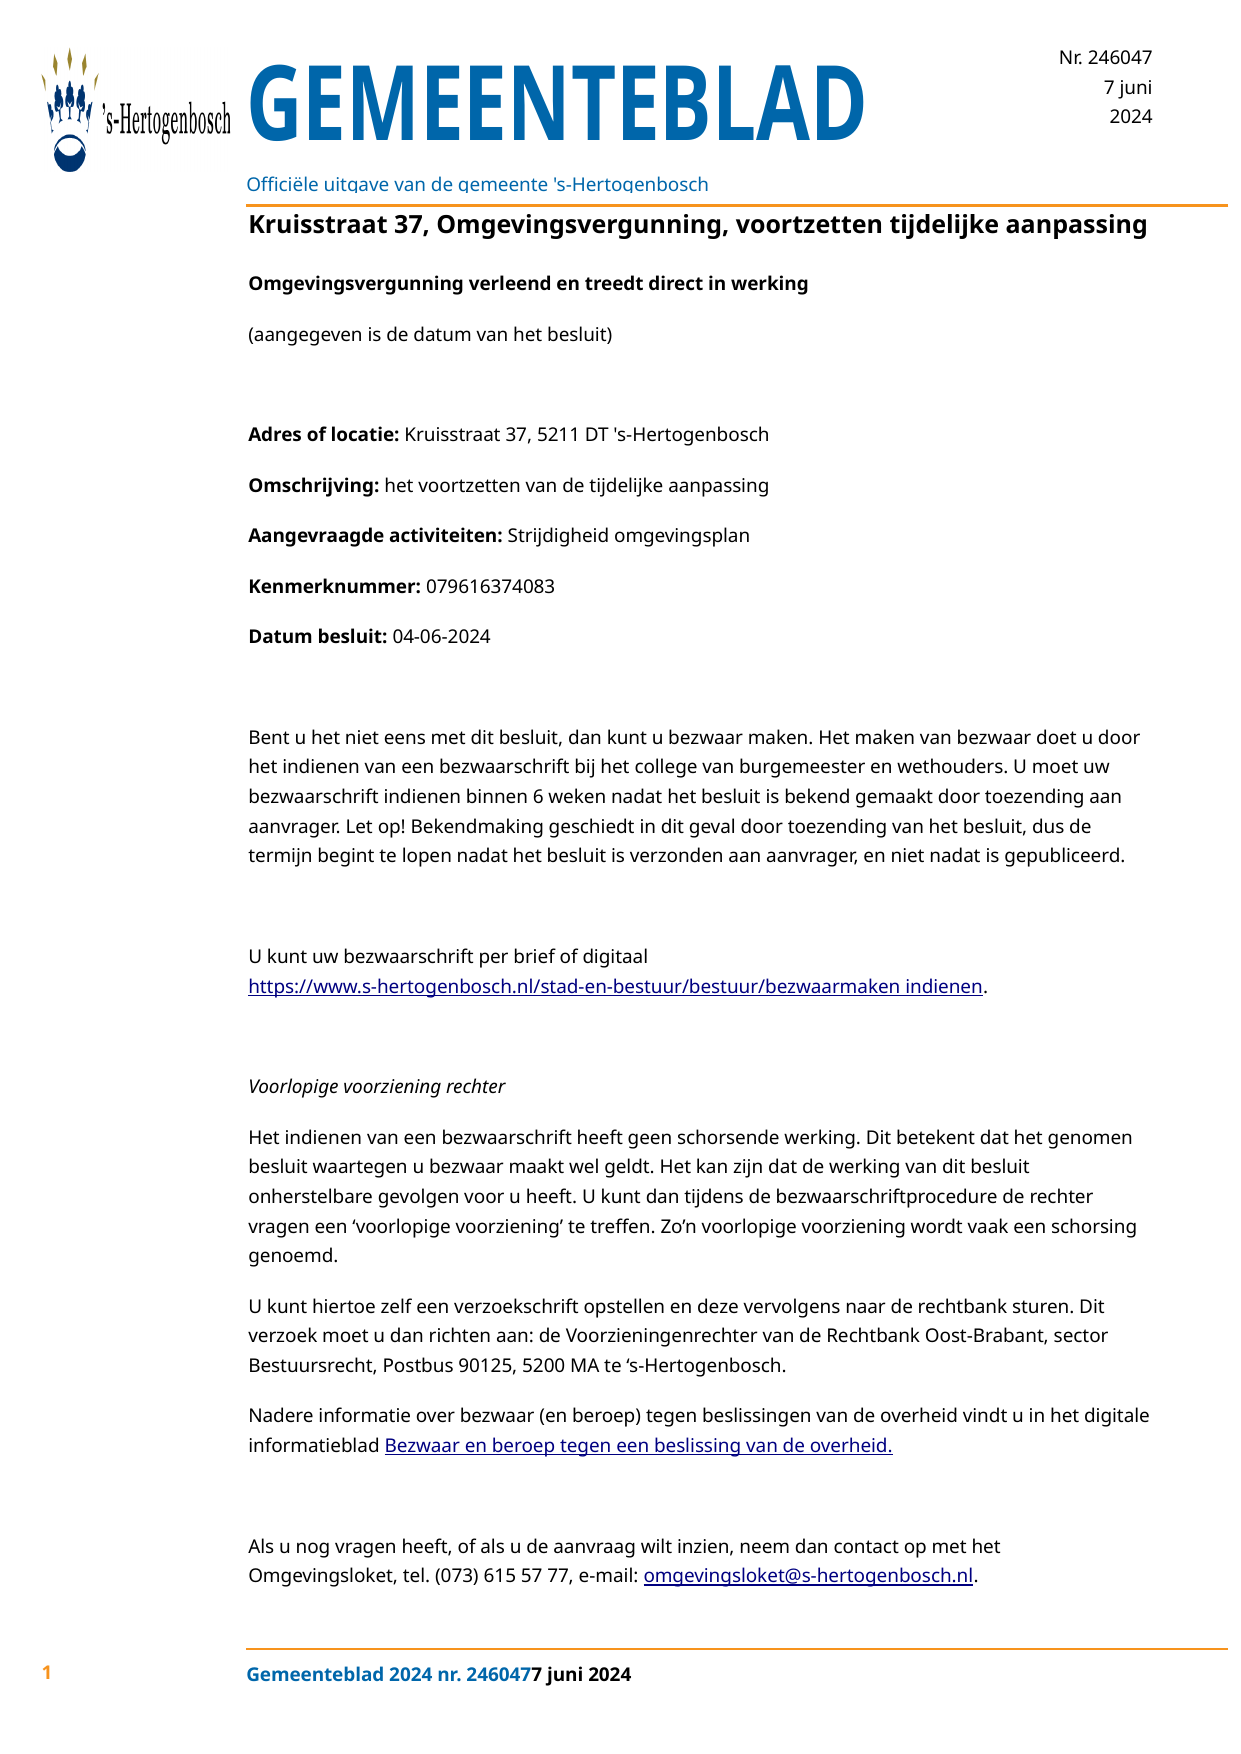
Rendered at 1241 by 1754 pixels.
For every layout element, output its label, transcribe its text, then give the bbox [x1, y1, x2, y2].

text Omschrijving: het voortzetten van de tijdelijke aanpassing [248, 472, 1152, 498]
text U kunt hiertoe zelf een verzoekschrift opstellen en deze vervolgens naar de rechtbank sturen. Dit verzoek moet u dan richten aan: de Voorzieningenrechter van de Rechtbank Oost-Brabant, sector Bestuursrecht, Postbus 90125, 5200 MA te ‘s-Hertogenbosch. [248, 1293, 1152, 1378]
text Het indienen van een bezwaarschrift heeft geen schorsende werking. Dit betekent dat het genomen besluit waartegen u bezwaar maakt wel geldt. Het kan zijn dat de werking van dit besluit onherstelbare gevolgen voor u heeft. U kunt dan tijdens de bezwaarschriftprocedure de rechter vragen een ‘voorlopige voorziening’ te treffen. Zo’n voorlopige voorziening wordt vaak een schorsing genoemd. [248, 1124, 1152, 1268]
text (aangegeven is de datum van het besluit) [248, 321, 1152, 346]
text Omgevingsvergunning verleend en treedt direct in werking [248, 270, 1152, 296]
text Bent u het niet eens met dit besluit, dan kunt u bezwaar maken. Het maken van bezwaar doet u door het indienen van een bezwaarschrift bij het college van burgemeester en wethouders. U moet uw bezwaarschrift indienen binnen 6 weken nadat het besluit is bekend gemaakt door toezending aan aanvrager. Let op! Bekendmaking geschiedt in dit geval door toezending van het besluit, dus de termijn begint te lopen nadat het besluit is verzonden aan aanvrager, en niet nadat is gepubliceerd. [248, 724, 1152, 868]
text Kenmerknummer: 079616374083 [248, 573, 1152, 598]
text Adres of locatie: Kruisstraat 37, 5211 DT 's-Hertogenbosch [248, 422, 1152, 447]
text U kunt uw bezwaarschrift per brief of digitaal https://www.s-hertogenbosch.nl/stad-en-bestuur/bestuur/bezwaarmaken indienen. [248, 943, 1152, 998]
text Datum besluit: 04-06-2024 [248, 623, 1152, 649]
picture [41, 47, 231, 172]
text Nadere informatie over bezwaar (en beroep) tegen beslissingen van de overheid vindt u in het digitale informatieblad Bezwaar en beroep tegen een beslissing van de overheid. [248, 1402, 1152, 1458]
text Als u nog vragen heeft, of als u de aanvraag wilt inzien, neem dan contact op met het Omgevingsloket, tel. (073) 615 57 77, e-mail: omgevingsloket@s-hertogenbosch.nl. [248, 1533, 1152, 1588]
text Aangevraagde activiteiten: Strijdigheid omgevingsplan [248, 522, 1152, 548]
text Kruisstraat 37, Omgevingsvergunning, voortzetten tijdelijke aanpassing [248, 207, 1152, 241]
text Voorlopige voorziening rechter [248, 1074, 1152, 1099]
